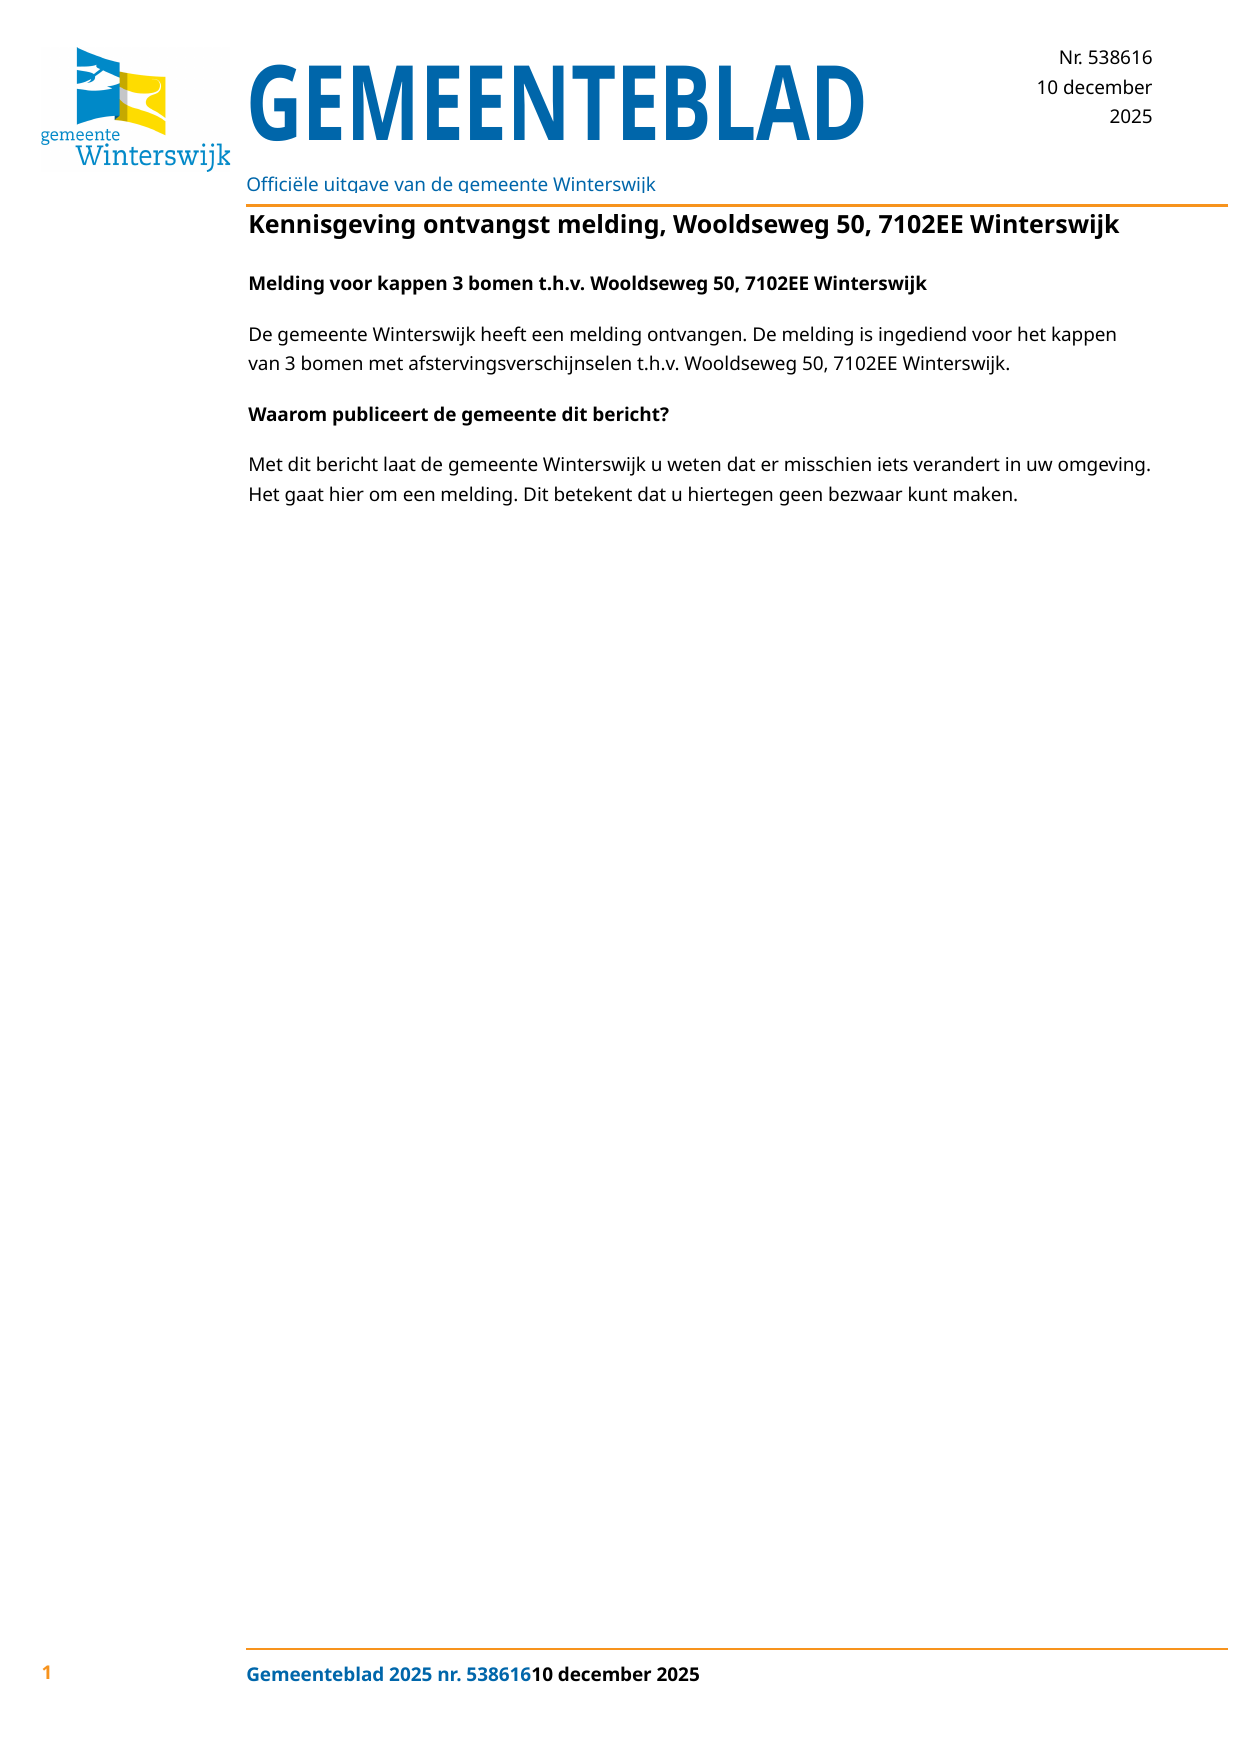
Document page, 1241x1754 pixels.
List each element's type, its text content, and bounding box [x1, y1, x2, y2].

text De gemeente Winterswijk heeft een melding ontvangen. De melding is ingediend voor het kappen van 3 bomen met afstervingsverschijnselen t.h.v. Wooldseweg 50, 7102EE Winterswijk. [248, 321, 1152, 376]
text Kennisgeving ontvangst melding, Wooldseweg 50, 7102EE Winterswijk [248, 207, 1152, 241]
text Waarom publiceert de gemeente dit bericht? [248, 401, 1152, 426]
picture [225, 153, 231, 162]
picture [41, 47, 231, 172]
text Met dit bericht laat de gemeente Winterswijk u weten dat er misschien iets verandert in uw omgeving. Het gaat hier om een melding. Dit betekent dat u hiertegen geen bezwaar kunt maken. [248, 451, 1152, 506]
text Melding voor kappen 3 bomen t.h.v. Wooldseweg 50, 7102EE Winterswijk [248, 270, 1152, 296]
